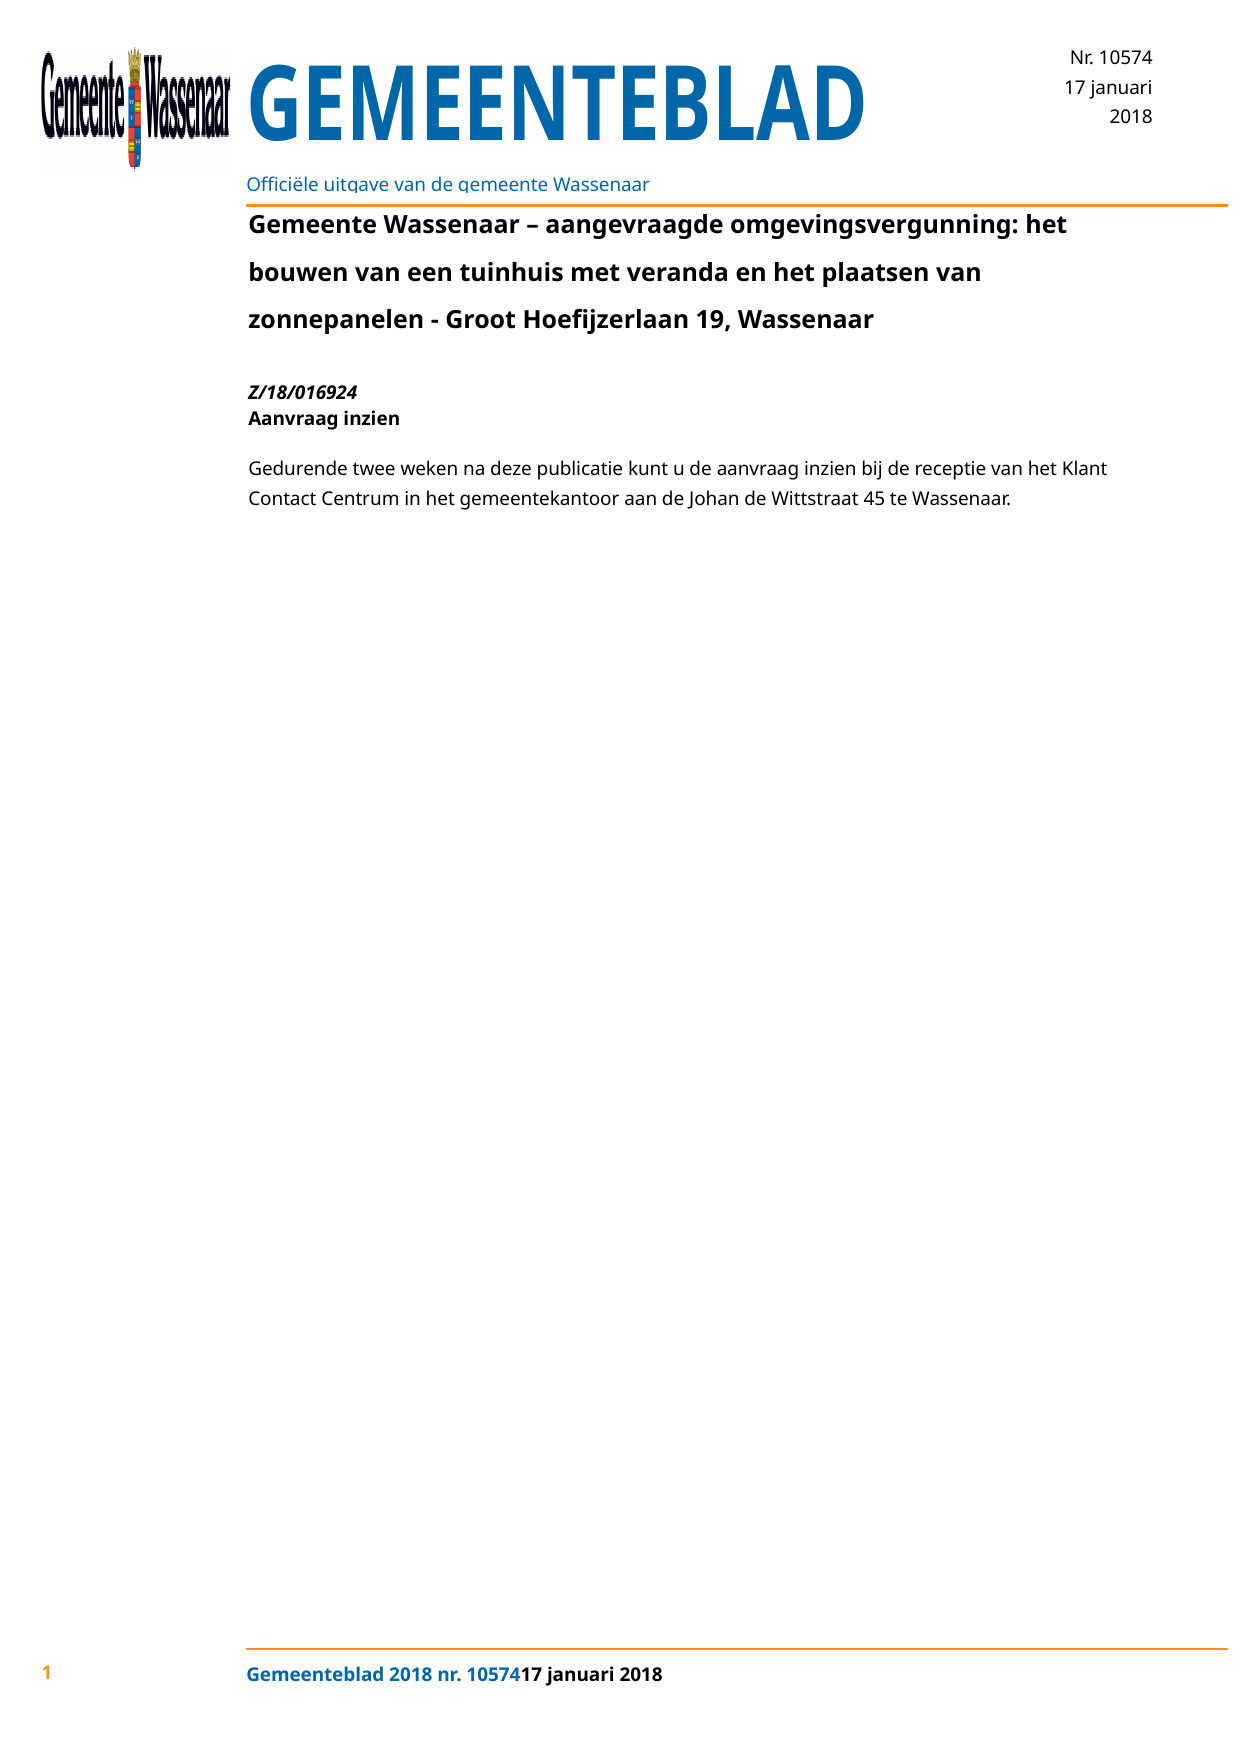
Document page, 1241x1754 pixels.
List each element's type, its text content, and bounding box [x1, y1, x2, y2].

text Z/18/016924 [248, 379, 1152, 405]
text Gemeente Wassenaar – aangevraagde omgevingsvergunning: het bouwen van een tuinhuis met veranda en het plaatsen van zonnepanelen - Groot Hoefijzerlaan 19, Wassenaar [248, 207, 1152, 336]
text Aanvraag inzien [248, 405, 1152, 431]
text Gedurende twee weken na deze publicatie kunt u de aanvraag inzien bij de receptie van het Klant Contact Centrum in het gemeentekantoor aan de Johan de Wittstraat 45 te Wassenaar. [248, 455, 1152, 511]
picture [41, 47, 231, 172]
